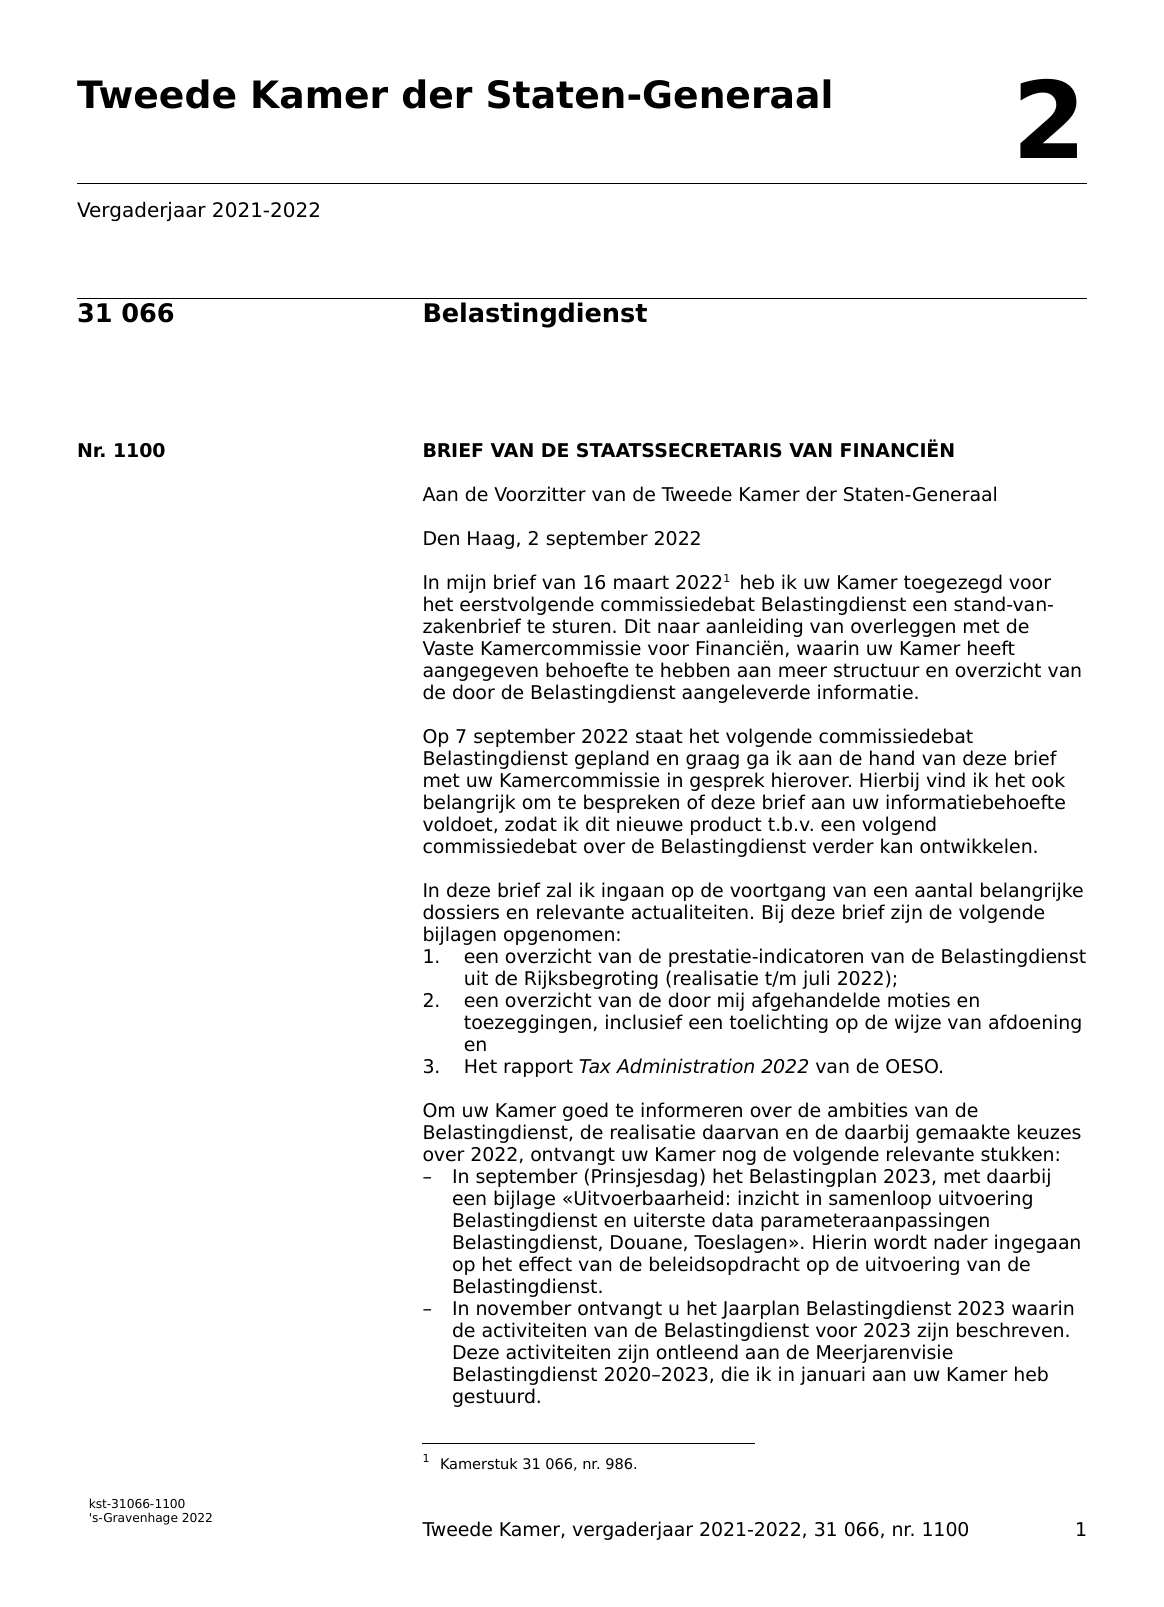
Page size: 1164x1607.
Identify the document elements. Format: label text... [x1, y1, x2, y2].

text 's-Gravenhage 2022 [88, 1511, 323, 1525]
subtitle 31 066 Belastingdienst [77, 299, 1087, 329]
text Kamerstuk 31 066, nr. 986. [422, 1452, 1087, 1474]
text – In november ontvangt u het Jaarplan Belastingdienst 2023 waarin de activiteiten van de Belastingdienst voor 2023 zijn beschreven. Deze activiteiten zijn ontleend aan de Meerjarenvisie Belastingdienst 2020–2023, die ik in januari aan uw Kamer heb gestuurd. [422, 1298, 1087, 1408]
text In deze brief zal ik ingaan op de voortgang van een aantal belangrijke dossiers en relevante actualiteiten. Bij deze brief zijn de volgende bijlagen opgenomen: [422, 880, 1087, 946]
table_header Tweede Kamer der Staten-Generaal [77, 59, 886, 183]
subtitle Nr. 1100 BRIEF VAN DE STAATSSECRETARIS VAN FINANCIËN [77, 440, 1087, 462]
text In mijn brief van 16 maart 2022 heb ik uw Kamer toegezegd voor het eerstvolgende commissiedebat Belastingdienst een stand-van-zakenbrief te sturen. Dit naar aanleiding van overleggen met de Vaste Kamercommissie voor Financiën, waarin uw Kamer heeft aangegeven behoefte te hebben aan meer structuur en overzicht van de door de Belastingdienst aangeleverde informatie. [422, 572, 1087, 704]
text Den Haag, 2 september 2022 [422, 528, 1087, 550]
table_header 2 [886, 59, 1087, 183]
text Om uw Kamer goed te informeren over de ambities van de Belastingdienst, de realisatie daarvan en de daarbij gemaakte keuzes over 2022, ontvangt uw Kamer nog de volgende relevante stukken: [422, 1100, 1087, 1166]
text 3. Het rapport Tax Administration 2022 van de OESO. [422, 1056, 1087, 1078]
text Aan de Voorzitter van de Tweede Kamer der Staten-Generaal [422, 484, 1087, 506]
text 1. een overzicht van de prestatie-indicatoren van de Belastingdienst uit de Rijksbegroting (realisatie t/m juli 2022); [422, 946, 1087, 990]
text kst-31066-1100 [88, 1497, 323, 1511]
text Op 7 september 2022 staat het volgende commissiedebat Belastingdienst gepland en graag ga ik aan de hand van deze brief met uw Kamercommissie in gesprek hierover. Hierbij vind ik het ook belangrijk om te bespreken of deze brief aan uw informatiebehoefte voldoet, zodat ik dit nieuwe product t.b.v. een volgend commissiedebat over de Belastingdienst verder kan ontwikkelen. [422, 726, 1087, 858]
table_cell Vergaderjaar 2021-2022 [77, 184, 1087, 298]
text – In september (Prinsjesdag) het Belastingplan 2023, met daarbij een bijlage «Uitvoerbaarheid: inzicht in samenloop uitvoering Belastingdienst en uiterste data parameteraanpassingen Belastingdienst, Douane, Toeslagen». Hierin wordt nader ingegaan op het effect van de beleidsopdracht op de uitvoering van de Belastingdienst. [422, 1166, 1087, 1298]
text 2. een overzicht van de door mij afgehandelde moties en toezeggingen, inclusief een toelichting op de wijze van afdoening en [422, 990, 1087, 1056]
